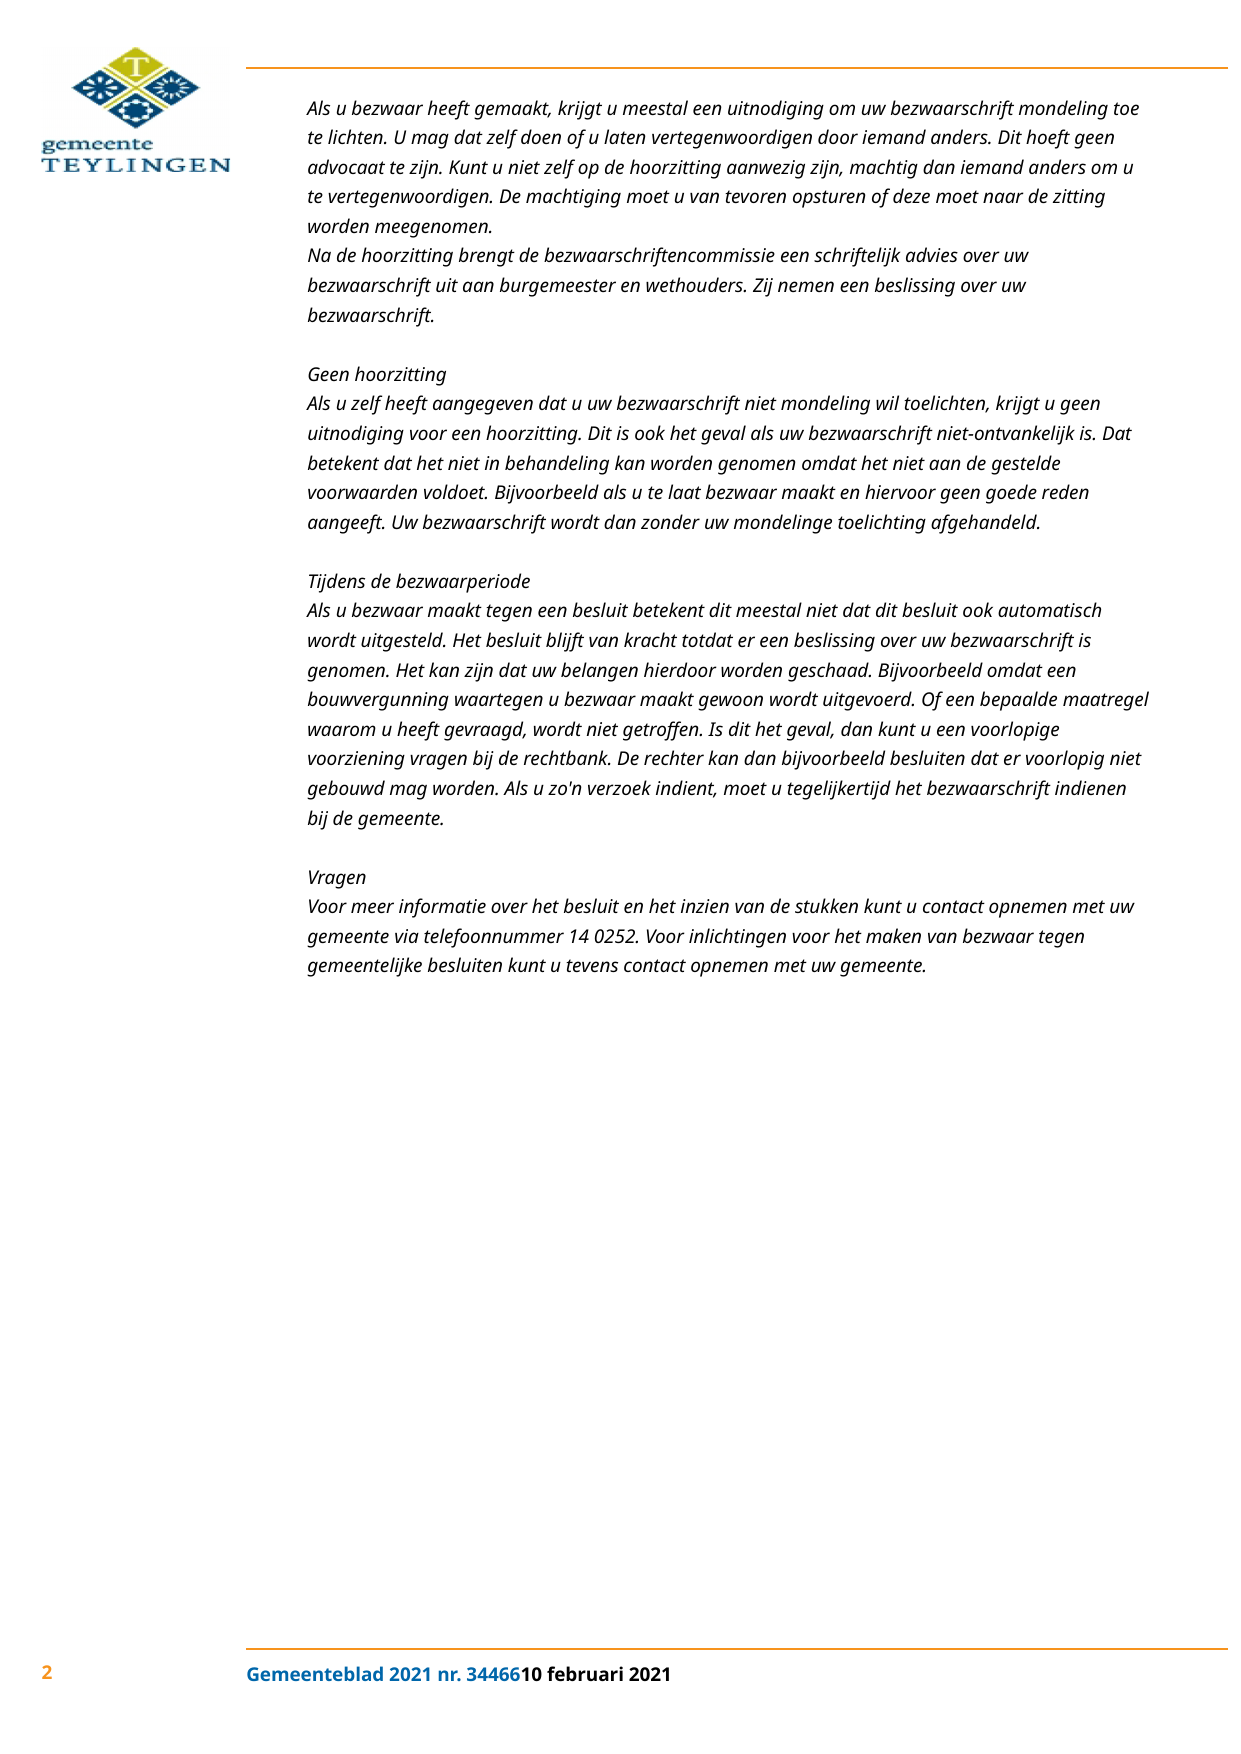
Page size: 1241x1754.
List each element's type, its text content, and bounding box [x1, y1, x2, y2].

list Voor meer informatie over het besluit en het inzien van de stukken kunt u contact opnemen met uw gemeente via telefoonnummer 14 0252. Voor inlichtingen voor het maken van bezwaar tegen gemeentelijke besluiten kunt u tevens contact opnemen met uw gemeente. [248, 893, 1152, 978]
list Vragen [248, 864, 1152, 890]
list Als u bezwaar maakt tegen een besluit betekent dit meestal niet dat dit besluit ook automatisch wordt uitgesteld. Het besluit blijft van kracht totdat er een beslissing over uw bezwaarschrift is genomen. Het kan zijn dat uw belangen hierdoor worden geschaad. Bijvoorbeeld omdat een bouwvergunning waartegen u bezwaar maakt gewoon wordt uitgevoerd. Of een bepaalde maatregel waarom u heeft gevraagd, wordt niet getroffen. Is dit het geval, dan kunt u een voorlopige voorziening vragen bij de rechtbank. De rechter kan dan bijvoorbeeld besluiten dat er voorlopig niet gebouwd mag worden. Als u zo'n verzoek indient, moet u tegelijkertijd het bezwaarschrift indienen bij de gemeente. [248, 598, 1152, 831]
list Als u bezwaar heeft gemaakt, krijgt u meestal een uitnodiging om uw bezwaarschrift mondeling toe te lichten. U mag dat zelf doen of u laten vertegenwoordigen door iemand anders. Dit hoeft geen advocaat te zijn. Kunt u niet zelf op de hoorzitting aanwezig zijn, machtig dan iemand anders om u te vertegenwoordigen. De machtiging moet u van tevoren opsturen of deze moet naar de zitting worden meegenomen. [248, 95, 1152, 239]
picture [41, 47, 231, 172]
list Na de hoorzitting brengt de bezwaarschriftencommissie een schriftelijk advies over uw bezwaarschrift uit aan burgemeester en wethouders. Zij nemen een beslissing over uw bezwaarschrift. [248, 243, 1152, 328]
list Tijdens de bezwaarperiode [248, 568, 1152, 594]
list Als u zelf heeft aangegeven dat u uw bezwaarschrift niet mondeling wil toelichten, krijgt u geen uitnodiging voor een hoorzitting. Dit is ook het geval als uw bezwaarschrift niet-ontvankelijk is. Dat betekent dat het niet in behandeling kan worden genomen omdat het niet aan de gestelde voorwaarden voldoet. Bijvoorbeeld als u te laat bezwaar maakt en hiervoor geen goede reden aangeeft. Uw bezwaarschrift wordt dan zonder uw mondelinge toelichting afgehandeld. [248, 391, 1152, 535]
list Geen hoorzitting [248, 361, 1152, 387]
